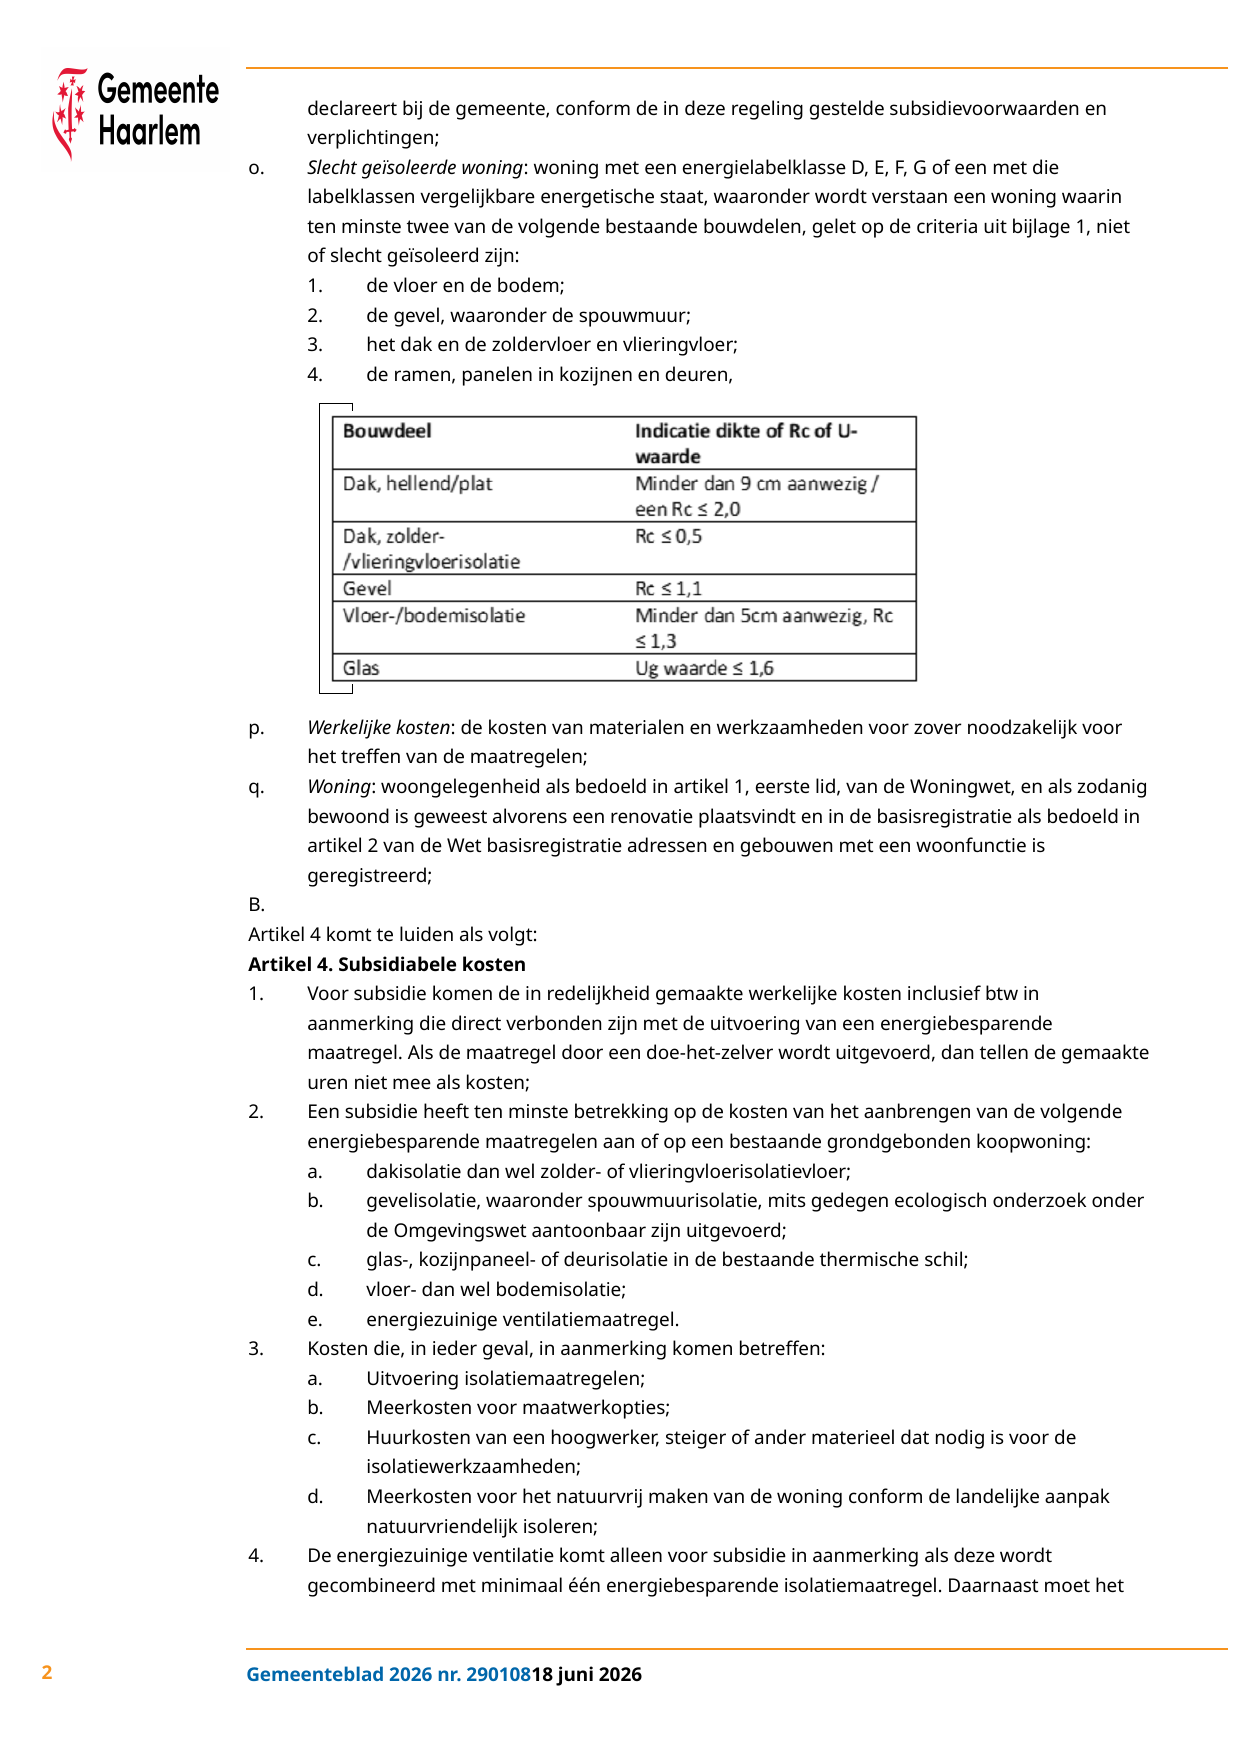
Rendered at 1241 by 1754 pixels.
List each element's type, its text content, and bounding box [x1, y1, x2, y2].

list Slecht geïsoleerde woning: woning met een energielabelklasse D, E, F, G of een met die labelklassen vergelijkbare energetische staat, waaronder wordt verstaan een woning waarin ten minste twee van de volgende bestaande bouwdelen, gelet op de criteria uit bijlage 1, niet of slecht geïsoleerd zijn: [248, 154, 1152, 268]
list de ramen, panelen in kozijnen en deuren, [307, 361, 1152, 387]
text Artikel 4. Subsidiabele kosten [248, 951, 1152, 976]
picture [327, 411, 919, 684]
list glas-, kozijnpaneel- of deurisolatie in de bestaande thermische schil; [307, 1247, 1152, 1272]
list Meerkosten voor maatwerkopties; [307, 1394, 1152, 1420]
picture [41, 47, 231, 172]
list Uitvoering isolatiemaatregelen; [307, 1365, 1152, 1391]
list vloer- dan wel bodemisolatie; [307, 1276, 1152, 1302]
list Woning: woongelegenheid als bedoeld in artikel 1, eerste lid, van de Woningwet, en als zodanig bewoond is geweest alvorens een renovatie plaatsvindt en in de basisregistratie als bedoeld in artikel 2 van de Wet basisregistratie adressen en gebouwen met een woonfunctie is geregistreerd; [248, 773, 1152, 888]
list energiezuinige ventilatiemaatregel. [307, 1306, 1152, 1331]
list gevelisolatie, waaronder spouwmuurisolatie, mits gedegen ecologisch onderzoek onder de Omgevingswet aantoonbaar zijn uitgevoerd; [307, 1187, 1152, 1243]
text B. [248, 892, 1152, 917]
list de gevel, waaronder de spouwmuur; [307, 302, 1152, 328]
list dakisolatie dan wel zolder- of vlieringvloerisolatievloer; [307, 1158, 1152, 1183]
list Werkelijke kosten: de kosten van materialen en werkzaamheden voor zover noodzakelijk voor het treffen van de maatregelen; [248, 714, 1152, 769]
list Meerkosten voor het natuurvrij maken van de woning conform de landelijke aanpak natuurvriendelijk isoleren; [307, 1483, 1152, 1538]
list Voor subsidie komen de in redelijkheid gemaakte werkelijke kosten inclusief btw in aanmerking die direct verbonden zijn met de uitvoering van een energiebesparende maatregel. Als de maatregel door een doe-het-zelver wordt uitgevoerd, dan tellen de gemaakte uren niet mee als kosten; [248, 980, 1152, 1095]
list Huurkosten van een hoogwerker, steiger of ander materieel dat nodig is voor de isolatiewerkzaamheden; [307, 1424, 1152, 1479]
list Een subsidie heeft ten minste betrekking op de kosten van het aanbrengen van de volgende energiebesparende maatregelen aan of op een bestaande grondgebonden koopwoning: [248, 1099, 1152, 1154]
list de vloer en de bodem; [307, 272, 1152, 298]
list Kosten die, in ieder geval, in aanmerking komen betreffen: [248, 1335, 1152, 1361]
list declareert bij de gemeente, conform de in deze regeling gestelde subsidievoorwaarden en verplichtingen; [248, 95, 1152, 150]
list het dak en de zoldervloer en vlieringvloer; [307, 331, 1152, 357]
list De energiezuinige ventilatie komt alleen voor subsidie in aanmerking als deze wordt gecombineerd met minimaal één energiebesparende isolatiemaatregel. Daarnaast moet het [248, 1542, 1152, 1598]
text Artikel 4 komt te luiden als volgt: [248, 921, 1152, 947]
